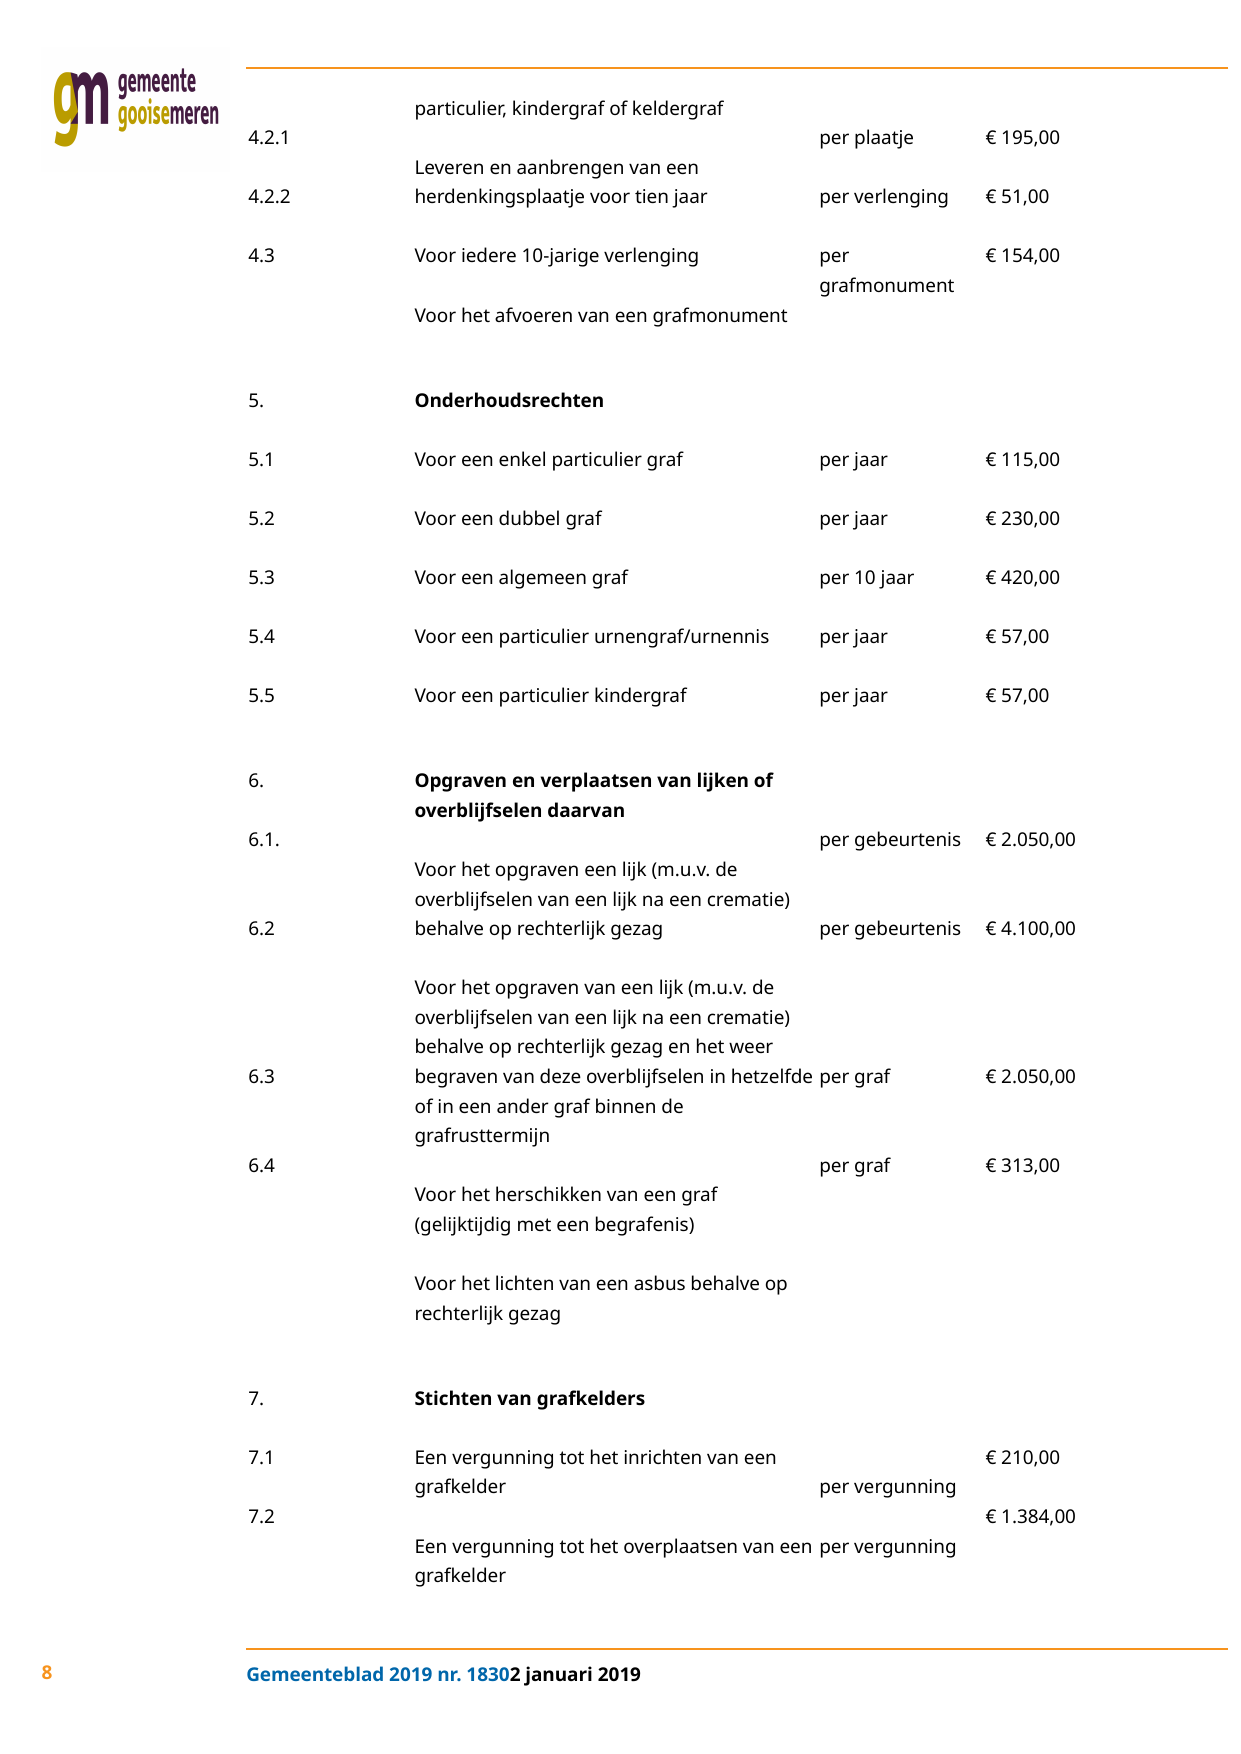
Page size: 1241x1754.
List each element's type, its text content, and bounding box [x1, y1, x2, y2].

table_cell per plaatje per verlenging per grafmonument [819, 95, 985, 357]
table_cell € 210,00 € 1.384,00 [985, 1355, 1152, 1588]
table_cell per jaar per jaar per 10 jaar per jaar per jaar [819, 357, 985, 738]
table_cell € 2.050,00 € 4.100,00 € 2.050,00 € 313,00 [985, 738, 1152, 1355]
table_cell 6. 6.1. 6.2 6.3 6.4 [248, 738, 414, 1355]
table_cell Opgraven en verplaatsen van lijken of overblijfselen daarvan Voor het opgraven een lijk (m.u.v. de overblijfselen van een lijk na een crematie) behalve op rechterlijk gezag Voor het opgraven van een lijk (m.u.v. de overblijfselen van een lijk na een crematie) behalve op rechterlijk gezag en het weer begraven van deze overblijfselen in hetzelfde of in een ander graf binnen de grafrusttermijn Voor het herschikken van een graf (gelijktijdig met een begrafenis) Voor het lichten van een asbus behalve op rechterlijk gezag [414, 738, 819, 1355]
picture [41, 47, 231, 172]
table_cell Onderhoudsrechten Voor een enkel particulier graf Voor een dubbel graf Voor een algemeen graf Voor een particulier urnengraf/urnennis Voor een particulier kindergraf [414, 357, 819, 738]
table_cell particulier, kindergraf of keldergraf Leveren en aanbrengen van een herdenkingsplaatje voor tien jaar Voor iedere 10-jarige verlenging Voor het afvoeren van een grafmonument [414, 95, 819, 357]
table_cell per vergunning per vergunning [819, 1355, 985, 1588]
table_cell € 195,00 € 51,00 € 154,00 [985, 95, 1152, 357]
table_cell 7. 7.1 7.2 [248, 1355, 414, 1588]
table_cell 5. 5.1 5.2 5.3 5.4 5.5 [248, 357, 414, 738]
table_cell per gebeurtenis per gebeurtenis per graf per graf [819, 738, 985, 1355]
table_cell € 115,00 € 230,00 € 420,00 € 57,00 € 57,00 [985, 357, 1152, 738]
table_cell 4.2.1 4.2.2 4.3 [248, 95, 414, 357]
table_cell Stichten van grafkelders Een vergunning tot het inrichten van een grafkelder Een vergunning tot het overplaatsen van een grafkelder [414, 1355, 819, 1588]
